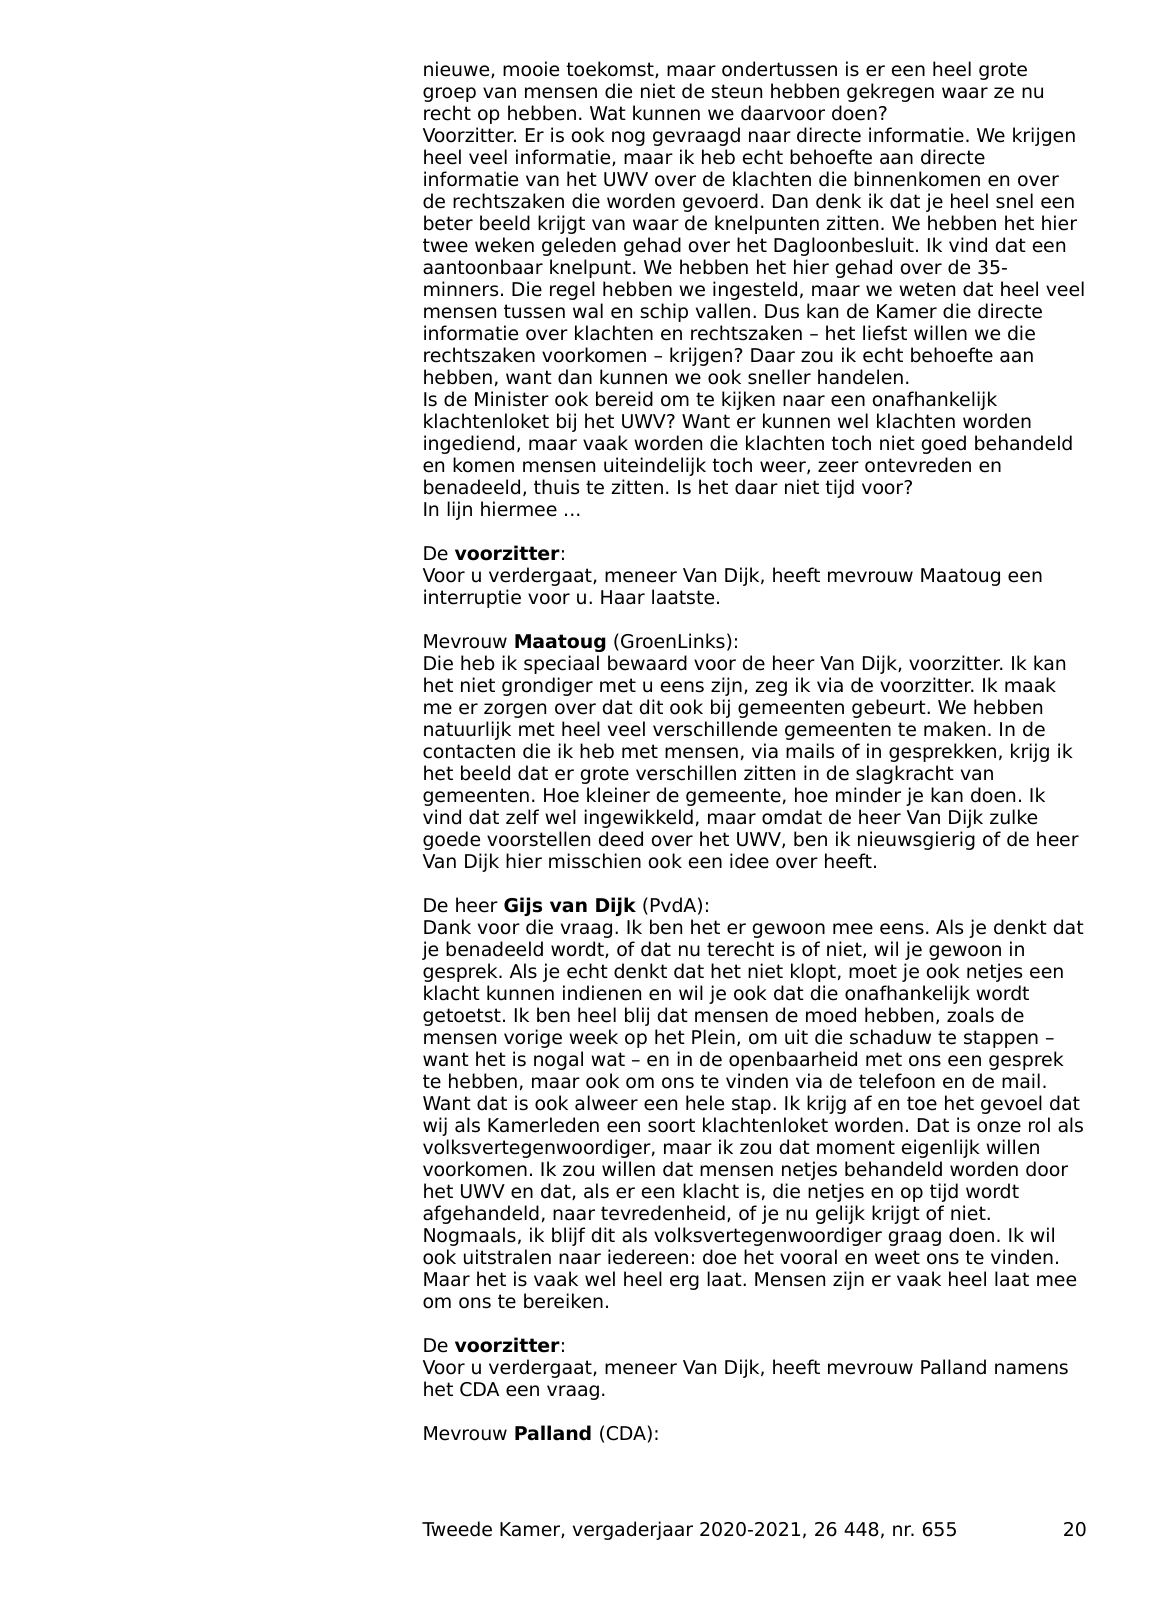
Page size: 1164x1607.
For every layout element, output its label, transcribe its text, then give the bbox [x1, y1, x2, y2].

text Voorzitter. Er is ook nog gevraagd naar directe informatie. We krijgen heel veel informatie, maar ik heb echt behoefte aan directe informatie van het UWV over de klachten die binnenkomen en over de rechtszaken die worden gevoerd. Dan denk ik dat je heel snel een beter beeld krijgt van waar de knelpunten zitten. We hebben het hier twee weken geleden gehad over het Dagloonbesluit. Ik vind dat een aantoonbaar knelpunt. We hebben het hier gehad over de 35-minners. Die regel hebben we ingesteld, maar we weten dat heel veel mensen tussen wal en schip vallen. Dus kan de Kamer die directe informatie over klachten en rechtszaken – het liefst willen we die rechtszaken voorkomen – krijgen? Daar zou ik echt behoefte aan hebben, want dan kunnen we ook sneller handelen. [422, 125, 1087, 389]
text Mevrouw Palland (CDA): [422, 1423, 1087, 1445]
text De voorzitter: [422, 1335, 1087, 1357]
text Die heb ik speciaal bewaard voor de heer Van Dijk, voorzitter. Ik kan het niet grondiger met u eens zijn, zeg ik via de voorzitter. Ik maak me er zorgen over dat dit ook bij gemeenten gebeurt. We hebben natuurlijk met heel veel verschillende gemeenten te maken. In de contacten die ik heb met mensen, via mails of in gesprekken, krijg ik het beeld dat er grote verschillen zitten in de slagkracht van gemeenten. Hoe kleiner de gemeente, hoe minder je kan doen. Ik vind dat zelf wel ingewikkeld, maar omdat de heer Van Dijk zulke goede voorstellen deed over het UWV, ben ik nieuwsgierig of de heer Van Dijk hier misschien ook een idee over heeft. [422, 653, 1087, 873]
text Dank voor die vraag. Ik ben het er gewoon mee eens. Als je denkt dat je benadeeld wordt, of dat nu terecht is of niet, wil je gewoon in gesprek. Als je echt denkt dat het niet klopt, moet je ook netjes een klacht kunnen indienen en wil je ook dat die onafhankelijk wordt getoetst. Ik ben heel blij dat mensen de moed hebben, zoals de mensen vorige week op het Plein, om uit die schaduw te stappen – want het is nogal wat – en in de openbaarheid met ons een gesprek te hebben, maar ook om ons te vinden via de telefoon en de mail. Want dat is ook alweer een hele stap. Ik krijg af en toe het gevoel dat wij als Kamerleden een soort klachtenloket worden. Dat is onze rol als volksvertegenwoordiger, maar ik zou dat moment eigenlijk willen voorkomen. Ik zou willen dat mensen netjes behandeld worden door het UWV en dat, als er een klacht is, die netjes en op tijd wordt afgehandeld, naar tevredenheid, of je nu gelijk krijgt of niet. Nogmaals, ik blijf dit als volksvertegenwoordiger graag doen. Ik wil ook uitstralen naar iedereen: doe het vooral en weet ons te vinden. Maar het is vaak wel heel erg laat. Mensen zijn er vaak heel laat mee om ons te bereiken. [422, 917, 1087, 1312]
text De voorzitter: [422, 543, 1087, 565]
text De heer Gijs van Dijk (PvdA): [422, 895, 1087, 917]
text In lijn hiermee ... [422, 499, 1087, 521]
text Mevrouw Maatoug (GroenLinks): [422, 631, 1087, 653]
text Voor u verdergaat, meneer Van Dijk, heeft mevrouw Maatoug een interruptie voor u. Haar laatste. [422, 565, 1087, 609]
text Voor u verdergaat, meneer Van Dijk, heeft mevrouw Palland namens het CDA een vraag. [422, 1357, 1087, 1401]
text Is de Minister ook bereid om te kijken naar een onafhankelijk klachtenloket bij het UWV? Want er kunnen wel klachten worden ingediend, maar vaak worden die klachten toch niet goed behandeld en komen mensen uiteindelijk toch weer, zeer ontevreden en benadeeld, thuis te zitten. Is het daar niet tijd voor? [422, 389, 1087, 499]
text nieuwe, mooie toekomst, maar ondertussen is er een heel grote groep van mensen die niet de steun hebben gekregen waar ze nu recht op hebben. Wat kunnen we daarvoor doen? [422, 59, 1087, 125]
